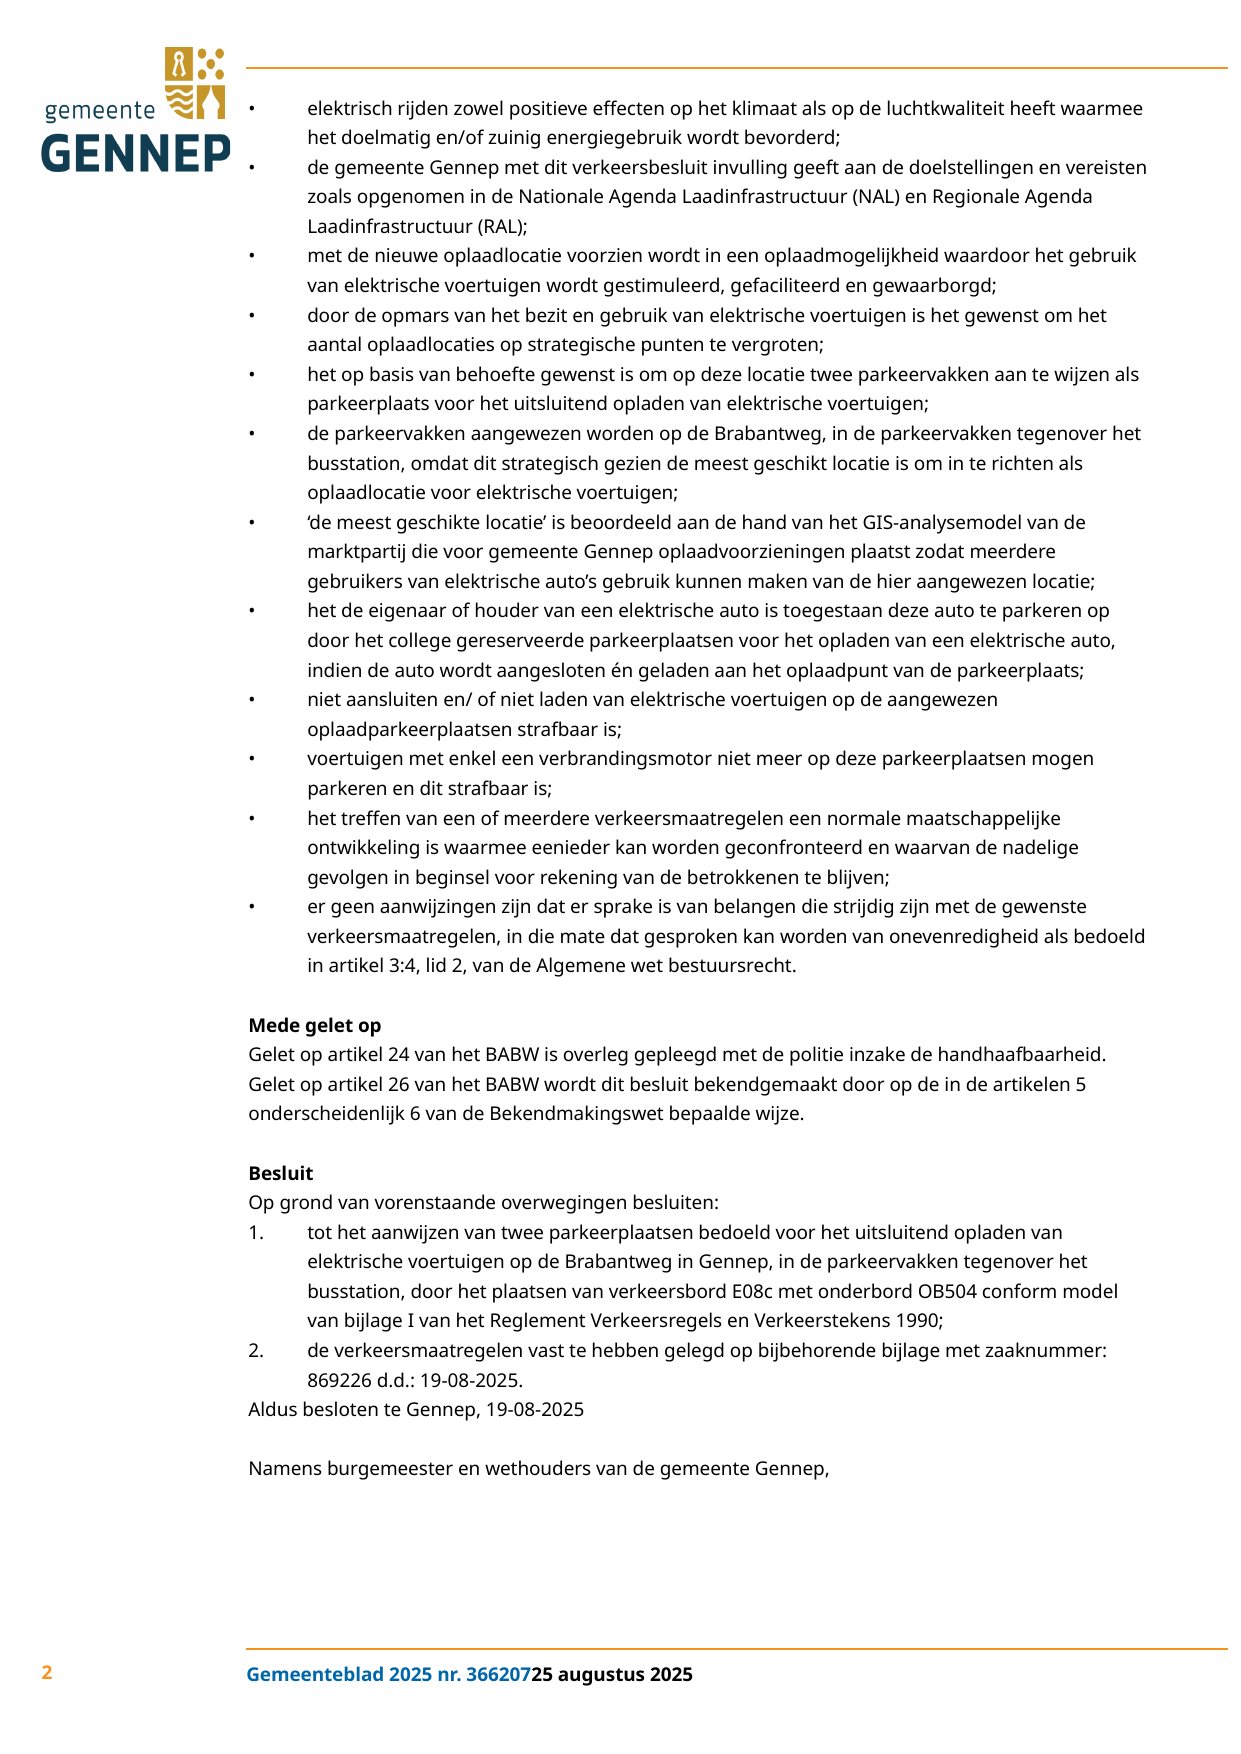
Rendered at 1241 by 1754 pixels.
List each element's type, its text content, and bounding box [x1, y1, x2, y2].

text Gelet op artikel 26 van het BABW wordt dit besluit bekendgemaakt door op de in de artikelen 5 onderscheidenlijk 6 van de Bekendmakingswet bepaalde wijze. [248, 1071, 1152, 1126]
text Gelet op artikel 24 van het BABW is overleg gepleegd met de politie inzake de handhaafbaarheid. [248, 1041, 1152, 1067]
text Namens burgemeester en wethouders van de gemeente Gennep, [248, 1456, 1152, 1481]
list de parkeervakken aangewezen worden op de Brabantweg, in de parkeervakken tegenover het busstation, omdat dit strategisch gezien de meest geschikt locatie is om in te richten als oplaadlocatie voor elektrische voertuigen; [248, 420, 1152, 505]
list elektrisch rijden zowel positieve effecten op het klimaat als op de luchtkwaliteit heeft waarmee het doelmatig en/of zuinig energiegebruik wordt bevorderd; [248, 95, 1152, 150]
list door de opmars van het bezit en gebruik van elektrische voertuigen is het gewenst om het aantal oplaadlocaties op strategische punten te vergroten; [248, 302, 1152, 357]
list de gemeente Gennep met dit verkeersbesluit invulling geeft aan de doelstellingen en vereisten zoals opgenomen in de Nationale Agenda Laadinfrastructuur (NAL) en Regionale Agenda Laadinfrastructuur (RAL); [248, 154, 1152, 239]
list het treffen van een of meerdere verkeersmaatregelen een normale maatschappelijke ontwikkeling is waarmee eenieder kan worden geconfronteerd en waarvan de nadelige gevolgen in beginsel voor rekening van de betrokkenen te blijven; [248, 805, 1152, 890]
list met de nieuwe oplaadlocatie voorzien wordt in een oplaadmogelijkheid waardoor het gebruik van elektrische voertuigen wordt gestimuleerd, gefaciliteerd en gewaarborgd; [248, 243, 1152, 298]
picture [41, 47, 231, 172]
list het de eigenaar of houder van een elektrische auto is toegestaan deze auto te parkeren op door het college gereserveerde parkeerplaatsen voor het opladen van een elektrische auto, indien de auto wordt aangesloten én geladen aan het oplaadpunt van de parkeerplaats; [248, 598, 1152, 683]
text Aldus besloten te Gennep, 19-08-2025 [248, 1396, 1152, 1422]
list niet aansluiten en/ of niet laden van elektrische voertuigen op de aangewezen oplaadparkeerplaatsen strafbaar is; [248, 686, 1152, 742]
list tot het aanwijzen van twee parkeerplaatsen bedoeld voor het uitsluitend opladen van elektrische voertuigen op de Brabantweg in Gennep, in de parkeervakken tegenover het busstation, door het plaatsen van verkeersbord E08c met onderbord OB504 conform model van bijlage I van het Reglement Verkeersregels en Verkeerstekens 1990; [248, 1219, 1152, 1333]
list er geen aanwijzingen zijn dat er sprake is van belangen die strijdig zijn met de gewenste verkeersmaatregelen, in die mate dat gesproken kan worden van onevenredigheid als bedoeld in artikel 3:4, lid 2, van de Algemene wet bestuursrecht. [248, 893, 1152, 978]
list 869226 d.d.: 19-08-2025. [248, 1367, 1152, 1393]
text Mede gelet op [248, 1012, 1152, 1038]
list ‘de meest geschikte locatie’ is beoordeeld aan de hand van het GIS-analysemodel van de marktpartij die voor gemeente Gennep oplaadvoorzieningen plaatst zodat meerdere gebruikers van elektrische auto’s gebruik kunnen maken van de hier aangewezen locatie; [248, 509, 1152, 594]
list het op basis van behoefte gewenst is om op deze locatie twee parkeervakken aan te wijzen als parkeerplaats voor het uitsluitend opladen van elektrische voertuigen; [248, 361, 1152, 416]
list voertuigen met enkel een verbrandingsmotor niet meer op deze parkeerplaatsen mogen parkeren en dit strafbaar is; [248, 746, 1152, 801]
text Besluit [248, 1160, 1152, 1186]
text Op grond van vorenstaande overwegingen besluiten: [248, 1189, 1152, 1215]
list de verkeersmaatregelen vast te hebben gelegd op bijbehorende bijlage met zaaknummer: [248, 1337, 1152, 1363]
